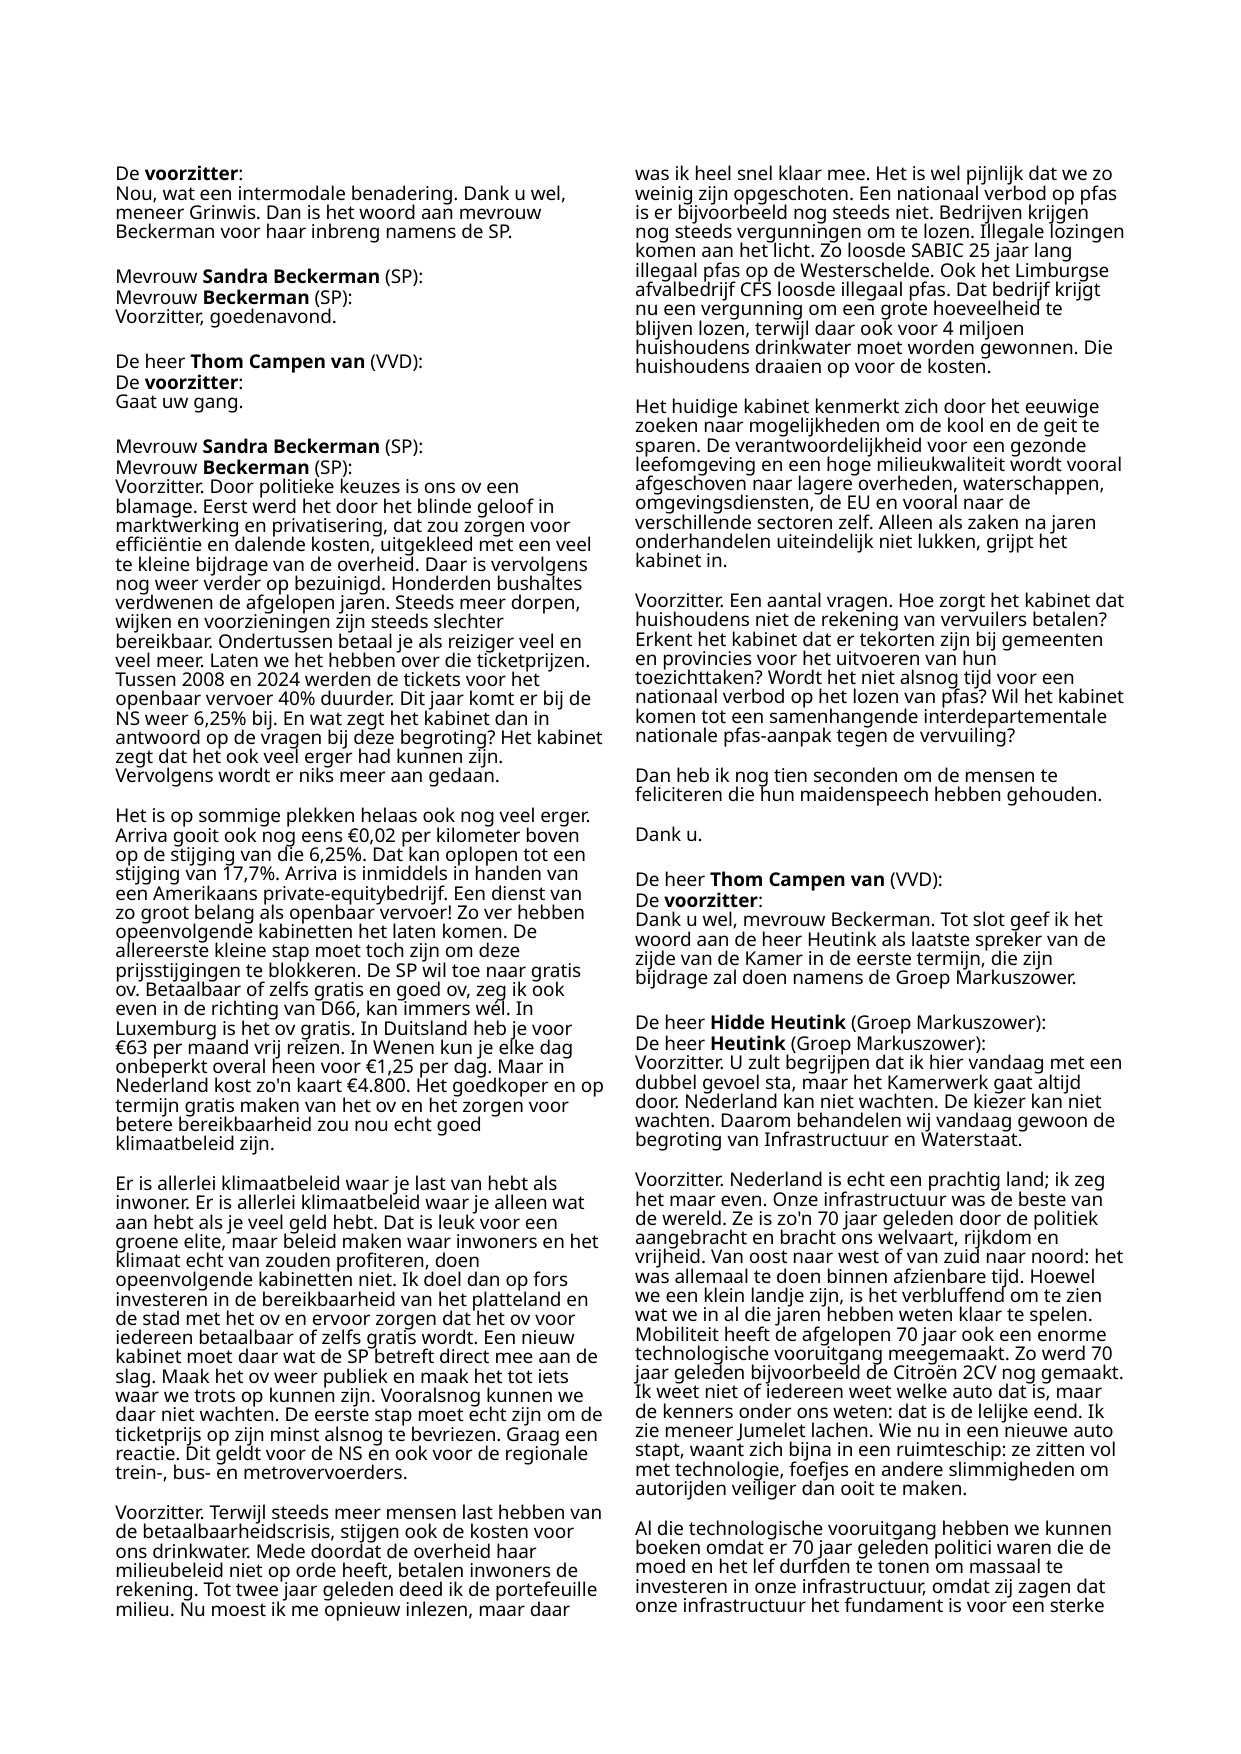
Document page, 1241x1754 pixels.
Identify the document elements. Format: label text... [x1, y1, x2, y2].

text Mevrouw Sandra Beckerman (SP): [115, 433, 605, 459]
text Mevrouw Sandra Beckerman (SP): [115, 263, 605, 289]
text Het is op sommige plekken helaas ook nog veel erger. Arriva gooit ook nog eens €0,02 per kilometer boven op de stijging van die 6,25%. Dat kan oplopen tot een stijging van 17,7%. Arriva is inmiddels in handen van een Amerikaans private-equitybedrijf. Een dienst van zo groot belang als openbaar vervoer! Zo ver hebben opeenvolgende kabinetten het laten komen. De allereerste kleine stap moet toch zijn om deze prijsstijgingen te blokkeren. De SP wil toe naar gratis ov. Betaalbaar of zelfs gratis en goed ov, zeg ik ook even in de richting van D66, kan immers wél. In Luxemburg is het ov gratis. In Duitsland heb je voor €63 per maand vrij reizen. In Wenen kun je elke dag onbeperkt overal heen voor €1,25 per dag. Maar in Nederland kost zo'n kaart €4.800. Het goedkoper en op termijn gratis maken van het ov en het zorgen voor betere bereikbaarheid zou nou echt goed klimaatbeleid zijn. [115, 807, 605, 1154]
text Dank u wel, mevrouw Beckerman. Tot slot geef ik het woord aan de heer Heutink als laatste spreker van de zijde van de Kamer in de eerste termijn, die zijn bijdrage zal doen namens de Groep Markuszower. [635, 911, 1125, 988]
text De heer Thom Campen van (VVD): [115, 348, 605, 374]
text Nou, wat een intermodale benadering. Dank u wel, meneer Grinwis. Dan is het woord aan mevrouw Beckerman voor haar inbreng namens de SP. [115, 184, 605, 242]
text Gaat uw gang. [115, 393, 605, 413]
text Al die technologische vooruitgang hebben we kunnen boeken omdat er 70 jaar geleden politici waren die de moed en het lef durfden te tonen om massaal te investeren in onze infrastructuur, omdat zij zagen dat onze infrastructuur het fundament is voor een sterke [635, 1520, 1125, 1616]
text De voorzitter: [115, 165, 605, 184]
text De heer Heutink (Groep Markuszower): [635, 1035, 1125, 1054]
text Het huidige kabinet kenmerkt zich door het eeuwige zoeken naar mogelijkheden om de kool en de geit te sparen. De verantwoordelijkheid voor een gezonde leefomgeving en een hoge milieukwaliteit wordt vooral afgeschoven naar lagere overheden, waterschappen, omgevingsdiensten, de EU en vooral naar de verschillende sectoren zelf. Alleen als zaken na jaren onderhandelen uiteindelijk niet lukken, grijpt het kabinet in. [635, 398, 1125, 571]
text Voorzitter. U zult begrijpen dat ik hier vandaag met een dubbel gevoel sta, maar het Kamerwerk gaat altijd door. Nederland kan niet wachten. De kiezer kan niet wachten. Daarom behandelen wij vandaag gewoon de begroting van Infrastructuur en Waterstaat. [635, 1054, 1125, 1151]
text Dan heb ik nog tien seconden om de mensen te feliciteren die hun maidenspeech hebben gehouden. [635, 767, 1125, 806]
text Voorzitter. Een aantal vragen. Hoe zorgt het kabinet dat huishoudens niet de rekening van vervuilers betalen? Erkent het kabinet dat er tekorten zijn bij gemeenten en provincies voor het uitvoeren van hun toezichttaken? Wordt het niet alsnog tijd voor een nationaal verbod op het lozen van pfas? Wil het kabinet komen tot een samenhangende interdepartementale nationale pfas-aanpak tegen de vervuiling? [635, 592, 1125, 746]
text De heer Hidde Heutink (Groep Markuszower): [635, 1009, 1125, 1035]
text was ik heel snel klaar mee. Het is wel pijnlijk dat we zo weinig zijn opgeschoten. Een nationaal verbod op pfas is er bijvoorbeeld nog steeds niet. Bedrijven krijgen nog steeds vergunningen om te lozen. Illegale lozingen komen aan het licht. Zo loosde SABIC 25 jaar lang illegaal pfas op de Westerschelde. Ook het Limburgse afvalbedrijf CFS loosde illegaal pfas. Dat bedrijf krijgt nu een vergunning om een grote hoeveelheid te blijven lozen, terwijl daar ook voor 4 miljoen huishoudens drinkwater moet worden gewonnen. Die huishoudens draaien op voor de kosten. [635, 165, 1125, 377]
text Voorzitter. Door politieke keuzes is ons ov een blamage. Eerst werd het door het blinde geloof in marktwerking en privatisering, dat zou zorgen voor efficiëntie en dalende kosten, uitgekleed met een veel te kleine bijdrage van de overheid. Daar is vervolgens nog weer verder op bezuinigd. Honderden bushaltes verdwenen de afgelopen jaren. Steeds meer dorpen, wijken en voorzieningen zijn steeds slechter bereikbaar. Ondertussen betaal je als reiziger veel en veel meer. Laten we het hebben over die ticketprijzen. Tussen 2008 en 2024 werden de tickets voor het openbaar vervoer 40% duurder. Dit jaar komt er bij de NS weer 6,25% bij. En wat zegt het kabinet dan in antwoord op de vragen bij deze begroting? Het kabinet zegt dat het ook veel erger had kunnen zijn. Vervolgens wordt er niks meer aan gedaan. [115, 478, 605, 787]
text Er is allerlei klimaatbeleid waar je last van hebt als inwoner. Er is allerlei klimaatbeleid waar je alleen wat aan hebt als je veel geld hebt. Dat is leuk voor een groene elite, maar beleid maken waar inwoners en het klimaat echt van zouden profiteren, doen opeenvolgende kabinetten niet. Ik doel dan op fors investeren in de bereikbaarheid van het platteland en de stad met het ov en ervoor zorgen dat het ov voor iedereen betaalbaar of zelfs gratis wordt. Een nieuw kabinet moet daar wat de SP betreft direct mee aan de slag. Maak het ov weer publiek en maak het tot iets waar we trots op kunnen zijn. Vooralsnog kunnen we daar niet wachten. De eerste stap moet echt zijn om de ticketprijs op zijn minst alsnog te bevriezen. Graag een reactie. Dit geldt voor de NS en ook voor de regionale trein-, bus- en metrovervoerders. [115, 1175, 605, 1483]
text Mevrouw Beckerman (SP): [115, 289, 605, 308]
text Mevrouw Beckerman (SP): [115, 459, 605, 478]
text Voorzitter. Terwijl steeds meer mensen last hebben van de betaalbaarheidscrisis, stijgen ook de kosten voor ons drinkwater. Mede doordat de overheid haar milieubeleid niet op orde heeft, betalen inwoners de rekening. Tot twee jaar geleden deed ik de portefeuille milieu. Nu moest ik me opnieuw inlezen, maar daar [115, 1504, 605, 1620]
text De voorzitter: [115, 374, 605, 393]
text Dank u. [635, 826, 1125, 846]
text De heer Thom Campen van (VVD): [635, 866, 1125, 892]
text De voorzitter: [635, 892, 1125, 911]
text Voorzitter. Nederland is echt een prachtig land; ik zeg het maar even. Onze infrastructuur was de beste van de wereld. Ze is zo'n 70 jaar geleden door de politiek aangebracht en bracht ons welvaart, rijkdom en vrijheid. Van oost naar west of van zuid naar noord: het was allemaal te doen binnen afzienbare tijd. Hoewel we een klein landje zijn, is het verbluffend om te zien wat we in al die jaren hebben weten klaar te spelen. Mobiliteit heeft de afgelopen 70 jaar ook een enorme technologische vooruitgang meegemaakt. Zo werd 70 jaar geleden bijvoorbeeld de Citroën 2CV nog gemaakt. Ik weet niet of iedereen weet welke auto dat is, maar de kenners onder ons weten: dat is de lelijke eend. Ik zie meneer Jumelet lachen. Wie nu in een nieuwe auto stapt, waant zich bijna in een ruimteschip: ze zitten vol met technologie, foefjes en andere slimmigheden om autorijden veiliger dan ooit te maken. [635, 1171, 1125, 1499]
text Voorzitter, goedenavond. [115, 308, 605, 327]
